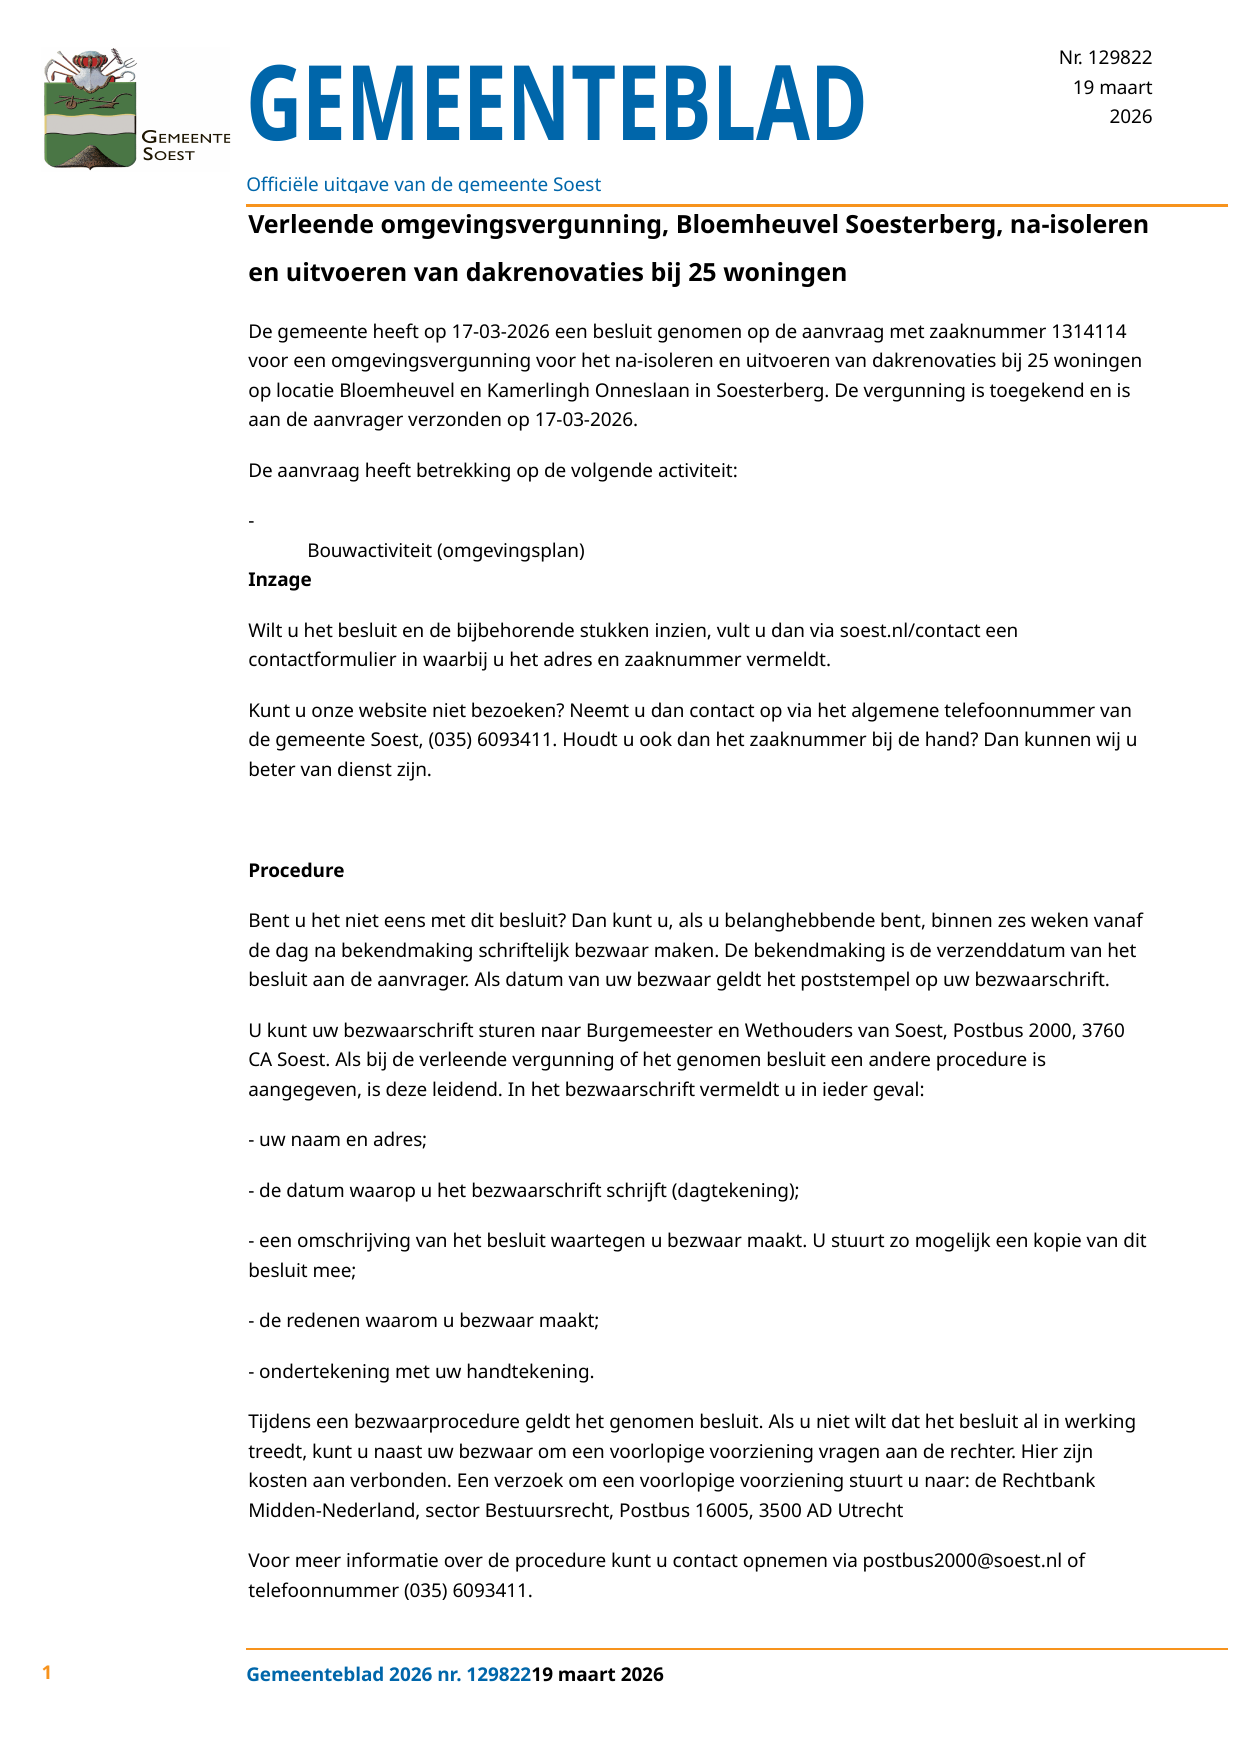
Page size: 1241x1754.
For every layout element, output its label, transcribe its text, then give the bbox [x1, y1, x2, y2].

text Bent u het niet eens met dit besluit? Dan kunt u, als u belanghebbende bent, binnen zes weken vanaf de dag na bekendmaking schriftelijk bezwaar maken. De bekendmaking is de verzenddatum van het besluit aan de aanvrager. Als datum van uw bezwaar geldt het poststempel op uw bezwaarschrift. [248, 907, 1152, 992]
text - ondertekening met uw handtekening. [248, 1358, 1152, 1384]
text Voor meer informatie over de procedure kunt u contact opnemen via postbus2000@soest.nl of telefoonnummer (035) 6093411. [248, 1547, 1152, 1603]
text De aanvraag heeft betrekking op de volgende activiteit: [248, 457, 1152, 483]
text Wilt u het besluit en de bijbehorende stukken inzien, vult u dan via soest.nl/contact een contactformulier in waarbij u het adres en zaaknummer vermeldt. [248, 617, 1152, 672]
text - uw naam en adres; [248, 1127, 1152, 1152]
text Inzage [248, 567, 1152, 592]
text Verleende omgevingsvergunning, Bloemheuvel Soesterberg, na-isoleren en uitvoeren van dakrenovaties bij 25 woningen [248, 207, 1152, 288]
text - een omschrijving van het besluit waartegen u bezwaar maakt. U stuurt zo mogelijk een kopie van dit besluit mee; [248, 1227, 1152, 1283]
text De gemeente heeft op 17-03-2026 een besluit genomen op de aanvraag met zaaknummer 1314114 voor een omgevingsvergunning voor het na-isoleren en uitvoeren van dakrenovaties bij 25 woningen op locatie Bloemheuvel en Kamerlingh Onneslaan in Soesterberg. De vergunning is toegekend en is aan de aanvrager verzonden op 17-03-2026. [248, 318, 1152, 432]
text Tijdens een bezwaarprocedure geldt het genomen besluit. Als u niet wilt dat het besluit al in werking treedt, kunt u naast uw bezwaar om een voorlopige voorziening vragen aan de rechter. Hier zijn kosten aan verbonden. Een verzoek om een voorlopige voorziening stuurt u naar: de Rechtbank Midden-Nederland, sector Bestuursrecht, Postbus 16005, 3500 AD Utrecht [248, 1408, 1152, 1523]
text U kunt uw bezwaarschrift sturen naar Burgemeester en Wethouders van Soest, Postbus 2000, 3760 CA Soest. Als bij de verleende vergunning of het genomen besluit een andere procedure is aangegeven, is deze leidend. In het bezwaarschrift vermeldt u in ieder geval: [248, 1017, 1152, 1102]
text - de redenen waarom u bezwaar maakt; [248, 1307, 1152, 1333]
text Procedure [248, 857, 1152, 883]
list Bouwactiviteit (omgevingsplan) [248, 537, 1152, 563]
text - de datum waarop u het bezwaarschrift schrijft (dagtekening); [248, 1177, 1152, 1203]
text Kunt u onze website niet bezoeken? Neemt u dan contact op via het algemene telefoonnummer van de gemeente Soest, (035) 6093411. Houdt u ook dan het zaaknummer bij de hand? Dan kunnen wij u beter van dienst zijn. [248, 697, 1152, 782]
picture [41, 47, 231, 172]
